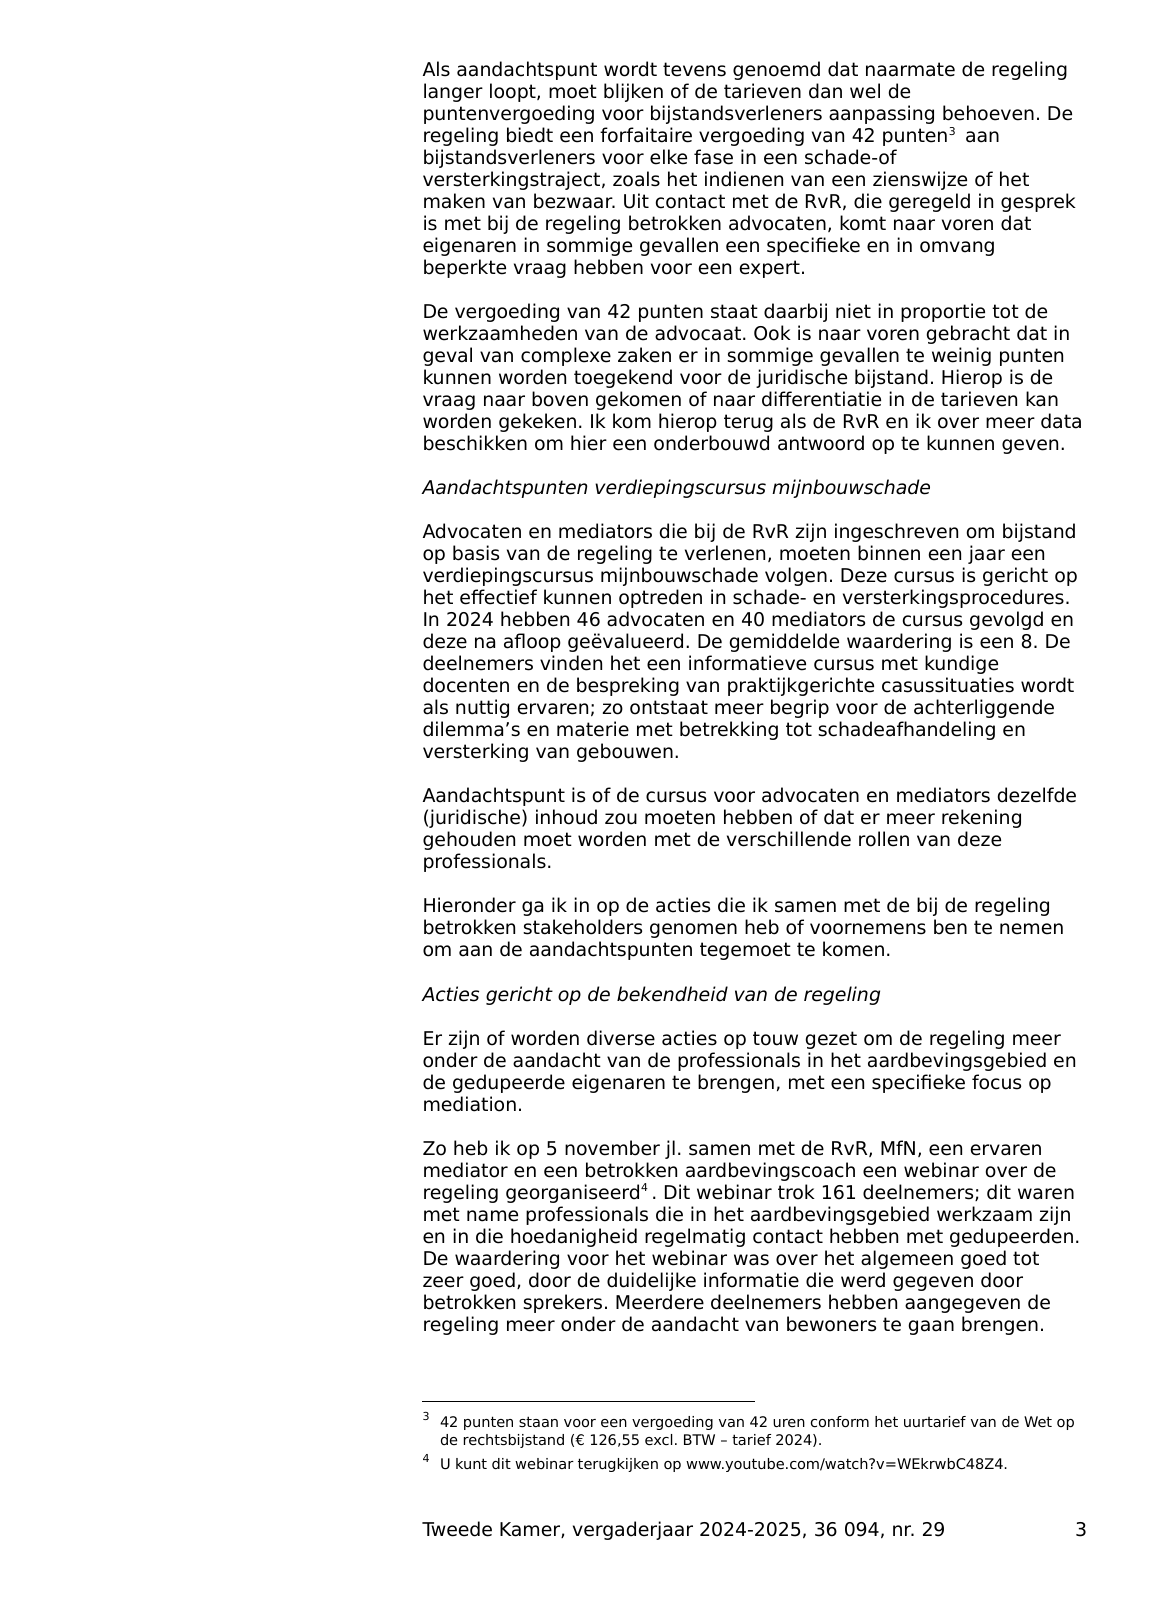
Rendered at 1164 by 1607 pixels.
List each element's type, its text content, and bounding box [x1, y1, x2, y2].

text Er zijn of worden diverse acties op touw gezet om de regeling meer onder de aandacht van de professionals in het aardbevingsgebied en de gedupeerde eigenaren te brengen, met een specifieke focus op mediation. [422, 1028, 1087, 1116]
text Advocaten en mediators die bij de RvR zijn ingeschreven om bijstand op basis van de regeling te verlenen, moeten binnen een jaar een verdiepingscursus mijnbouwschade volgen. Deze cursus is gericht op het effectief kunnen optreden in schade- en versterkingsprocedures. In 2024 hebben 46 advocaten en 40 mediators de cursus gevolgd en deze na afloop geëvalueerd. De gemiddelde waardering is een 8. De deelnemers vinden het een informatieve cursus met kundige docenten en de bespreking van praktijkgerichte casussituaties wordt als nuttig ervaren; zo ontstaat meer begrip voor de achterliggende dilemma’s en materie met betrekking tot schadeafhandeling en versterking van gebouwen. [422, 521, 1087, 763]
subtitle Aandachtspunten verdiepingscursus mijnbouwschade [422, 477, 1087, 499]
text U kunt dit webinar terugkijken op www.youtube.com/watch?v=WEkrwbC48Z4. [422, 1452, 1087, 1474]
text Hieronder ga ik in op de acties die ik samen met de bij de regeling betrokken stakeholders genomen heb of voornemens ben te nemen om aan de aandachtspunten tegemoet te komen. [422, 895, 1087, 961]
text 42 punten staan voor een vergoeding van 42 uren conform het uurtarief van de Wet op de rechtsbijstand (€ 126,55 excl. BTW – tarief 2024). [422, 1410, 1087, 1449]
subtitle Acties gericht op de bekendheid van de regeling [422, 983, 1087, 1005]
text Als aandachtspunt wordt tevens genoemd dat naarmate de regeling langer loopt, moet blijken of de tarieven dan wel de puntenvergoeding voor bijstandsverleners aanpassing behoeven. De regeling biedt een forfaitaire vergoeding van 42 punten aan bijstandsverleners voor elke fase in een schade-of versterkingstraject, zoals het indienen van een zienswijze of het maken van bezwaar. Uit contact met de RvR, die geregeld in gesprek is met bij de regeling betrokken advocaten, komt naar voren dat eigenaren in sommige gevallen een specifieke en in omvang beperkte vraag hebben voor een expert. [422, 59, 1087, 279]
text Zo heb ik op 5 november jl. samen met de RvR, MfN, een ervaren mediator en een betrokken aardbevingscoach een webinar over de regeling georganiseerd. Dit webinar trok 161 deelnemers; dit waren met name professionals die in het aardbevingsgebied werkzaam zijn en in die hoedanigheid regelmatig contact hebben met gedupeerden. De waardering voor het webinar was over het algemeen goed tot zeer goed, door de duidelijke informatie die werd gegeven door betrokken sprekers. Meerdere deelnemers hebben aangegeven de regeling meer onder de aandacht van bewoners te gaan brengen. [422, 1138, 1087, 1336]
text De vergoeding van 42 punten staat daarbij niet in proportie tot de werkzaamheden van de advocaat. Ook is naar voren gebracht dat in geval van complexe zaken er in sommige gevallen te weinig punten kunnen worden toegekend voor de juridische bijstand. Hierop is de vraag naar boven gekomen of naar differentiatie in de tarieven kan worden gekeken. Ik kom hierop terug als de RvR en ik over meer data beschikken om hier een onderbouwd antwoord op te kunnen geven. [422, 301, 1087, 455]
text Aandachtspunt is of de cursus voor advocaten en mediators dezelfde (juridische) inhoud zou moeten hebben of dat er meer rekening gehouden moet worden met de verschillende rollen van deze professionals. [422, 785, 1087, 873]
